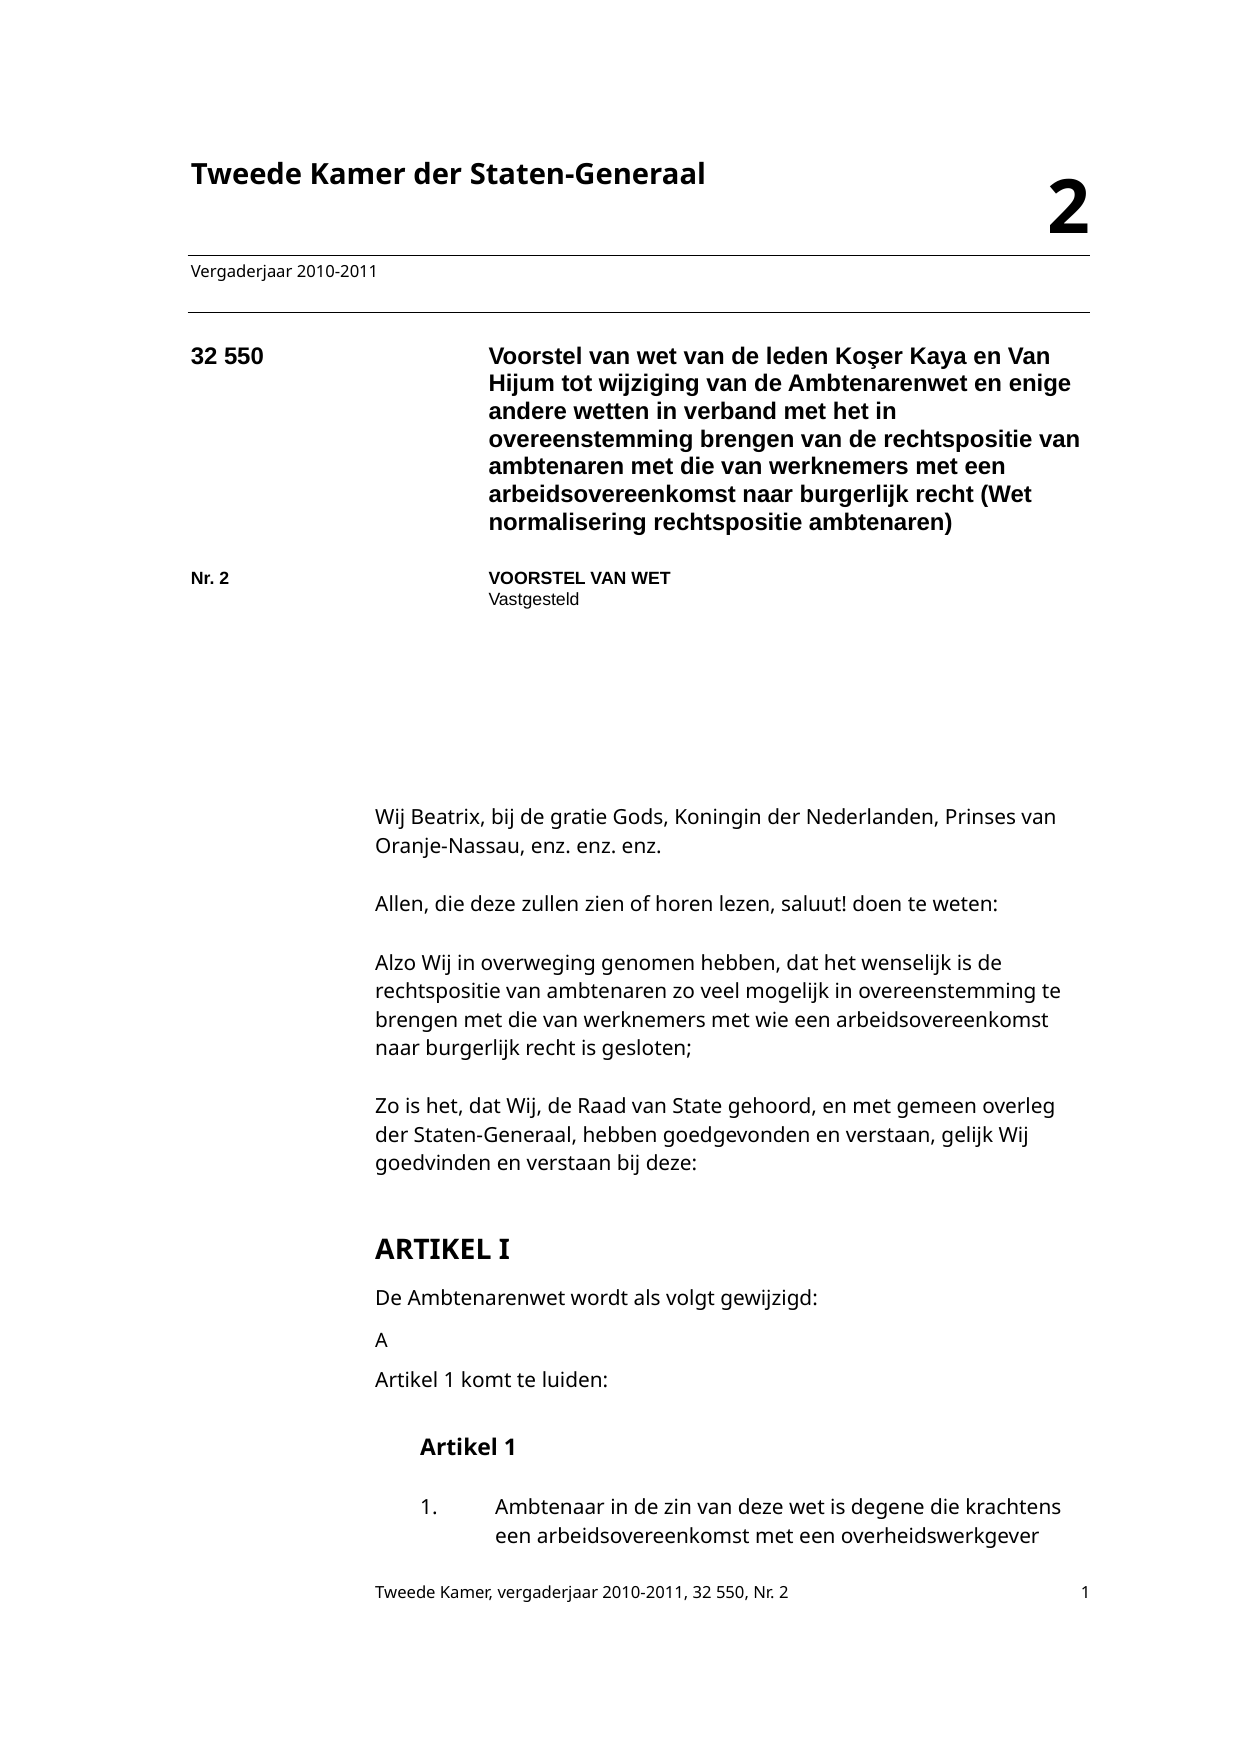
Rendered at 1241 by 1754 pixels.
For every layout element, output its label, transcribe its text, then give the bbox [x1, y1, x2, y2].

table_cell [485, 256, 1090, 312]
subtitle ARTIKEL I [375, 1229, 1090, 1268]
table_header 2 [910, 150, 1090, 255]
subtitle Artikel 1 [420, 1431, 1090, 1462]
table_cell VOORSTEL VAN WET Vastgesteld [485, 565, 1090, 684]
table_cell 32 550 [188, 339, 485, 565]
list Ambtenaar in de zin van deze wet is degene die krachtens een arbeidsovereenkomst met een overheidswerkgever [420, 1492, 1090, 1549]
text Alzo Wij in overweging genomen hebben, dat het wenselijk is de rechtspositie van ambtenaren zo veel mogelijk in overeenstemming te brengen met die van werknemers met wie een arbeidsovereenkomst naar burgerlijk recht is gesloten; [375, 948, 1090, 1062]
text A [375, 1326, 1090, 1353]
text Zo is het, dat Wij, de Raad van State gehoord, en met gemeen overleg der Staten-Generaal, hebben goedgevonden en verstaan, gelijk Wij goedvinden en verstaan bij deze: [375, 1092, 1090, 1177]
text Wij Beatrix, bij de gratie Gods, Koningin der Nederlanden, Prinses van Oranje-Nassau, enz. enz. enz. [375, 802, 1090, 859]
table_header Tweede Kamer der Staten-Generaal [188, 150, 909, 255]
text De Ambtenarenwet wordt als volgt gewijzigd: [375, 1283, 1090, 1311]
table_cell [485, 313, 1090, 339]
table_cell Nr. 2 [188, 565, 485, 684]
table_cell Vergaderjaar 2010-2011 [188, 256, 485, 312]
table_cell [188, 313, 485, 339]
text Artikel 1 komt te luiden: [375, 1365, 1090, 1394]
text Allen, die deze zullen zien of horen lezen, saluut! doen te weten: [375, 889, 1090, 918]
table_cell Voorstel van wet van de leden Koşer Kaya en Van Hijum tot wijziging van de Ambtenarenwet en enige andere wetten in verband met het in overeenstemming brengen van de rechtspositie van ambtenaren met die van werknemers met een arbeidsovereenkomst naar burgerlijk recht (Wet normalisering rechtspositie ambtenaren) [485, 339, 1090, 565]
